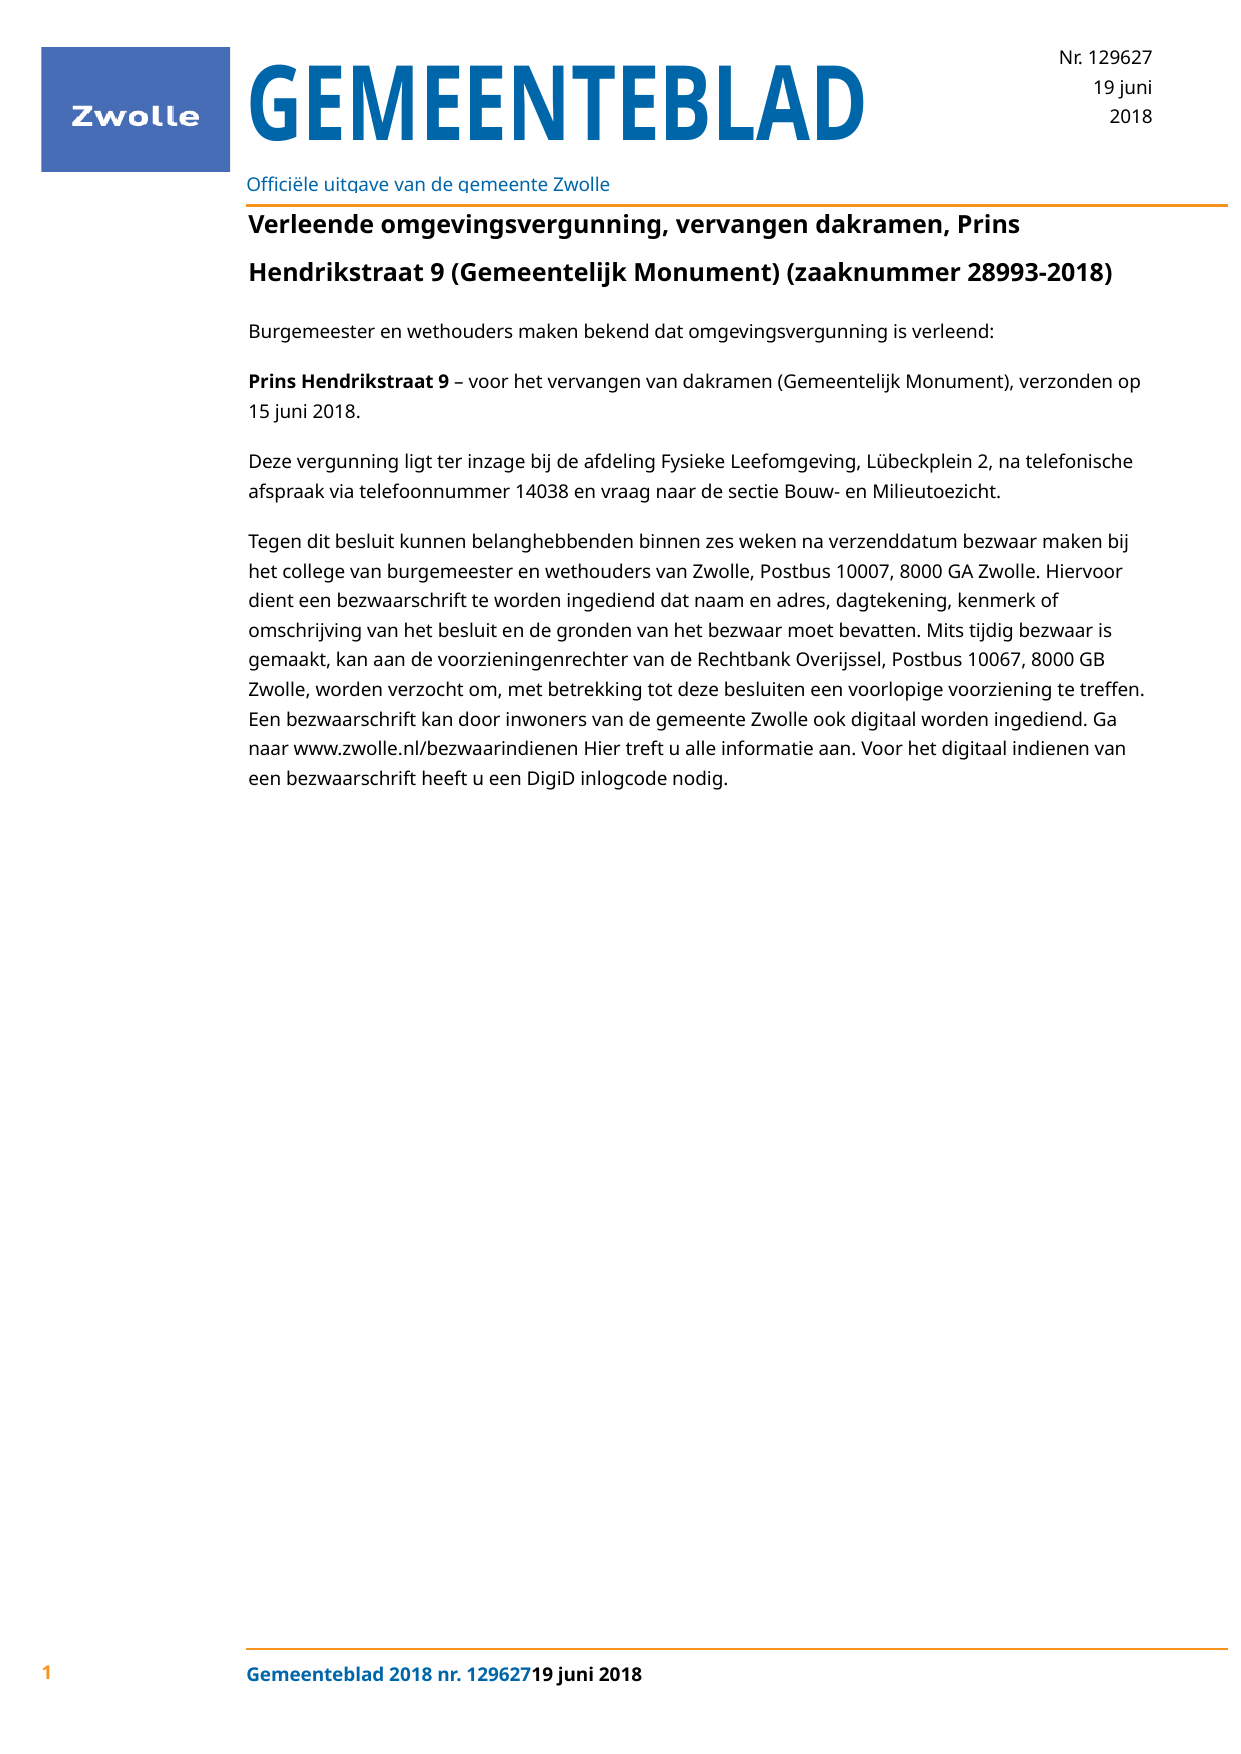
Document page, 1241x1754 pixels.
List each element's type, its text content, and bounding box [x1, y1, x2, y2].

text Deze vergunning ligt ter inzage bij de afdeling Fysieke Leefomgeving, Lübeckplein 2, na telefonische afspraak via telefoonnummer 14038 en vraag naar de sectie Bouw- en Milieutoezicht. [248, 448, 1152, 504]
text Prins Hendrikstraat 9 – voor het vervangen van dakramen (Gemeentelijk Monument), verzonden op 15 juni 2018. [248, 368, 1152, 424]
text Tegen dit besluit kunnen belanghebbenden binnen zes weken na verzenddatum bezwaar maken bij het college van burgemeester en wethouders van Zwolle, Postbus 10007, 8000 GA Zwolle. Hiervoor dient een bezwaarschrift te worden ingediend dat naam en adres, dagtekening, kenmerk of omschrijving van het besluit en de gronden van het bezwaar moet bevatten. Mits tijdig bezwaar is gemaakt, kan aan de voorzieningenrechter van de Rechtbank Overijssel, Postbus 10067, 8000 GB Zwolle, worden verzocht om, met betrekking tot deze besluiten een voorlopige voorziening te treffen. Een bezwaarschrift kan door inwoners van de gemeente Zwolle ook digitaal worden ingediend. Ga naar www.zwolle.nl/bezwaarindienen Hier treft u alle informatie aan. Voor het digitaal indienen van een bezwaarschrift heeft u een DigiD inlogcode nodig. [248, 528, 1152, 791]
picture [41, 47, 231, 172]
text Burgemeester en wethouders maken bekend dat omgevingsvergunning is verleend: [248, 318, 1152, 344]
text Verleende omgevingsvergunning, vervangen dakramen, Prins Hendrikstraat 9 (Gemeentelijk Monument) (zaaknummer 28993-2018) [248, 207, 1152, 288]
